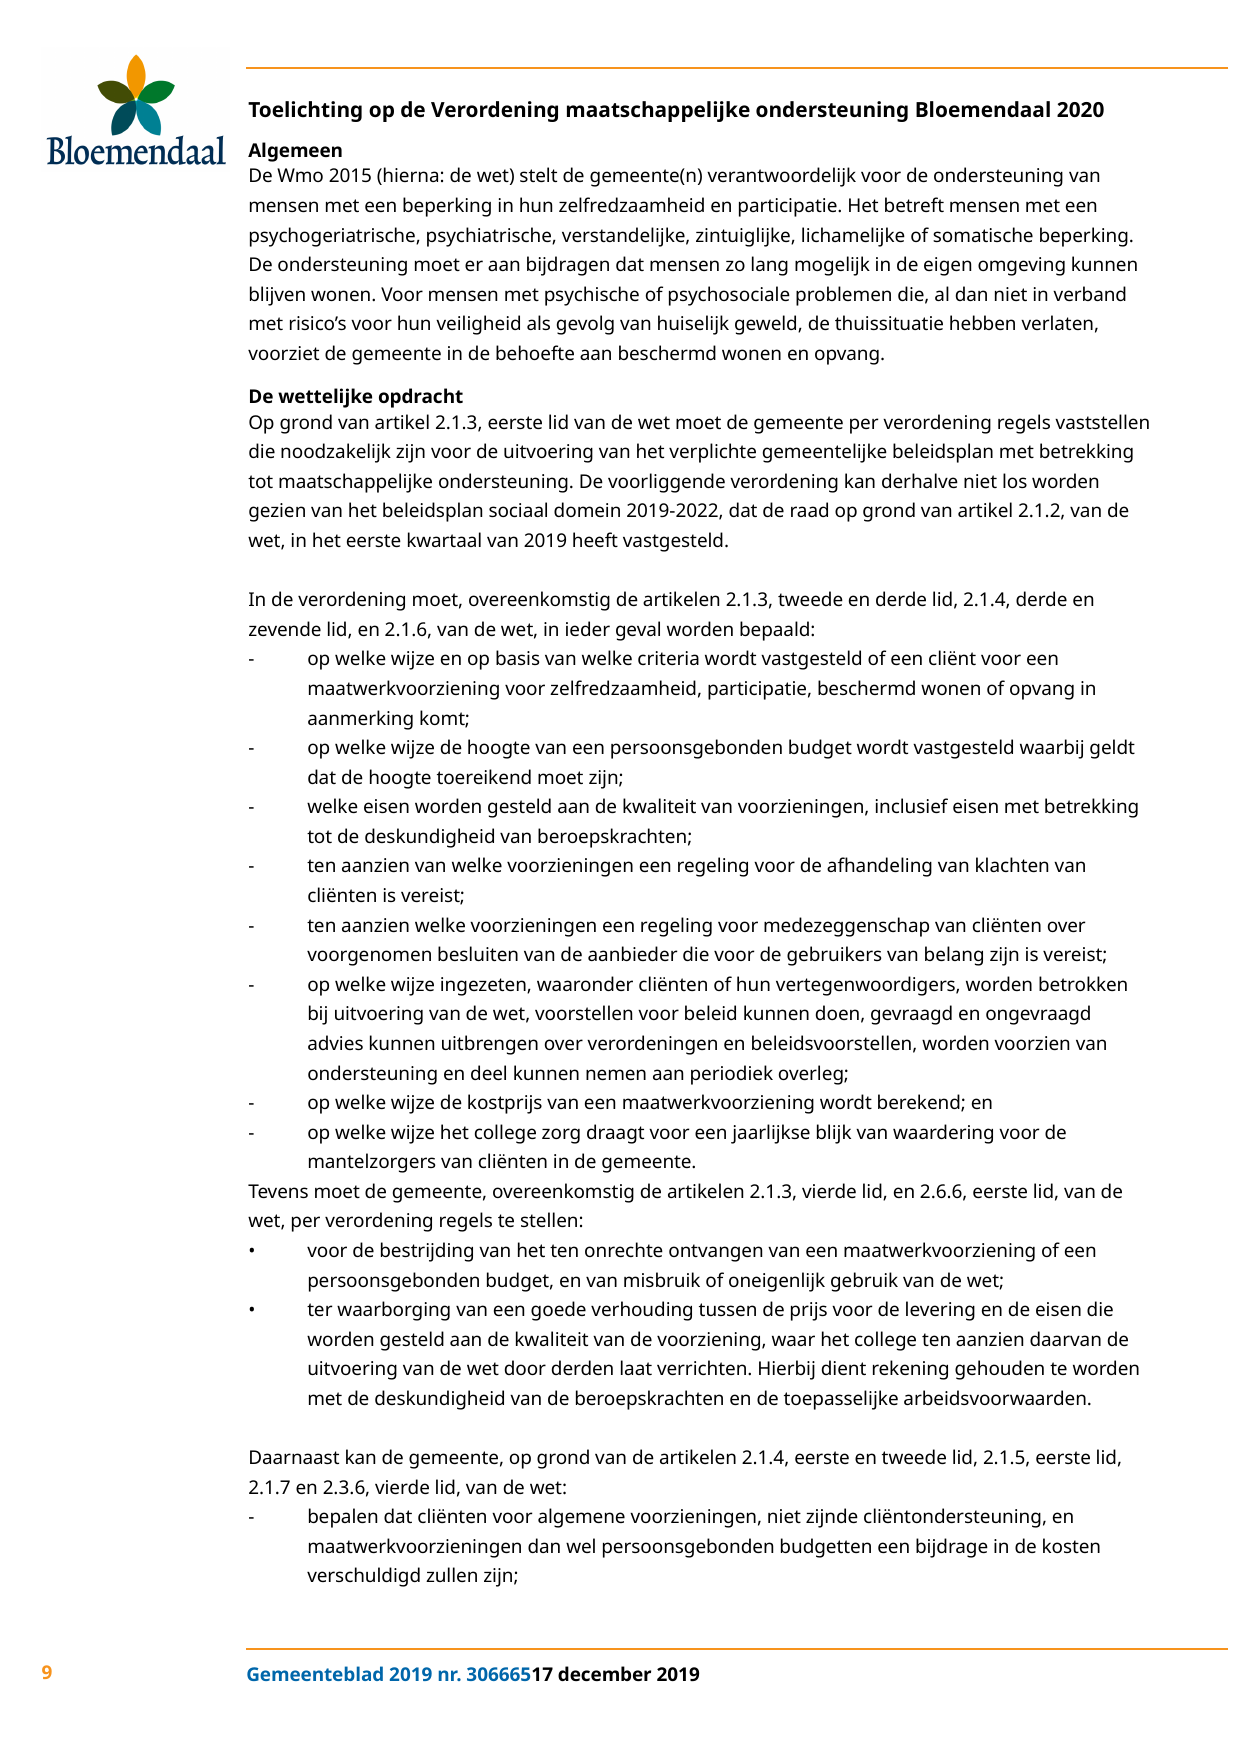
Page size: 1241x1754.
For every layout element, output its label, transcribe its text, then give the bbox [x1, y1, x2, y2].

list op welke wijze en op basis van welke criteria wordt vastgesteld of een cliënt voor een maatwerkvoorziening voor zelfredzaamheid, participatie, beschermd wonen of opvang in aanmerking komt; [248, 646, 1152, 731]
list op welke wijze ingezeten, waaronder cliënten of hun vertegenwoordigers, worden betrokken bij uitvoering van de wet, voorstellen voor beleid kunnen doen, gevraagd en ongevraagd advies kunnen uitbrengen over verordeningen en beleidsvoorstellen, worden voorzien van ondersteuning en deel kunnen nemen aan periodiek overleg; [248, 971, 1152, 1086]
list welke eisen worden gesteld aan de kwaliteit van voorzieningen, inclusief eisen met betrekking tot de deskundigheid van beroepskrachten; [248, 793, 1152, 849]
text Daarnaast kan de gemeente, op grond van de artikelen 2.1.4, eerste en tweede lid, 2.1.5, eerste lid, 2.1.7 en 2.3.6, vierde lid, van de wet: [248, 1444, 1152, 1500]
text Tevens moet de gemeente, overeenkomstig de artikelen 2.1.3, vierde lid, en 2.6.6, eerste lid, van de wet, per verordening regels te stellen: [248, 1178, 1152, 1233]
list ter waarborging van een goede verhouding tussen de prijs voor de levering en de eisen die worden gesteld aan de kwaliteit van de voorziening, waar het college ten aanzien daarvan de uitvoering van de wet door derden laat verrichten. Hierbij dient rekening gehouden te worden met de deskundigheid van de beroepskrachten en de toepasselijke arbeidsvoorwaarden. [248, 1296, 1152, 1411]
list ten aanzien welke voorzieningen een regeling voor medezeggenschap van cliënten over voorgenomen besluiten van de aanbieder die voor de gebruikers van belang zijn is vereist; [248, 912, 1152, 967]
list voor de bestrijding van het ten onrechte ontvangen van een maatwerkvoorziening of een persoonsgebonden budget, en van misbruik of oneigenlijk gebruik van de wet; [248, 1237, 1152, 1293]
text Op grond van artikel 2.1.3, eerste lid van de wet moet de gemeente per verordening regels vaststellen die noodzakelijk zijn voor de uitvoering van het verplichte gemeentelijke beleidsplan met betrekking tot maatschappelijke ondersteuning. De voorliggende verordening kan derhalve niet los worden gezien van het beleidsplan sociaal domein 2019-2022, dat de raad op grond van artikel 2.1.2, van de wet, in het eerste kwartaal van 2019 heeft vastgesteld. [248, 409, 1152, 553]
text Algemeen [248, 137, 1152, 163]
list op welke wijze de kostprijs van een maatwerkvoorziening wordt berekend; en [248, 1089, 1152, 1115]
list op welke wijze de hoogte van een persoonsgebonden budget wordt vastgesteld waarbij geldt dat de hoogte toereikend moet zijn; [248, 734, 1152, 790]
text In de verordening moet, overeenkomstig de artikelen 2.1.3, tweede en derde lid, 2.1.4, derde en zevende lid, en 2.1.6, van de wet, in ieder geval worden bepaald: [248, 586, 1152, 642]
text De Wmo 2015 (hierna: de wet) stelt de gemeente(n) verantwoordelijk voor de ondersteuning van mensen met een beperking in hun zelfredzaamheid en participatie. Het betreft mensen met een psychogeriatrische, psychiatrische, verstandelijke, zintuiglijke, lichamelijke of somatische beperking. De ondersteuning moet er aan bijdragen dat mensen zo lang mogelijk in de eigen omgeving kunnen blijven wonen. Voor mensen met psychische of psychosociale problemen die, al dan niet in verband met risico’s voor hun veiligheid als gevolg van huiselijk geweld, de thuissituatie hebben verlaten, voorziet de gemeente in de behoefte aan beschermd wonen en opvang. [248, 163, 1152, 366]
text Toelichting op de Verordening maatschappelijke ondersteuning Bloemendaal 2020 [248, 95, 1152, 123]
text De wettelijke opdracht [248, 383, 1152, 409]
list op welke wijze het college zorg draagt voor een jaarlijkse blijk van waardering voor de mantelzorgers van cliënten in de gemeente. [248, 1119, 1152, 1174]
picture [41, 47, 231, 172]
list bepalen dat cliënten voor algemene voorzieningen, niet zijnde cliëntondersteuning, en maatwerkvoorzieningen dan wel persoonsgebonden budgetten een bijdrage in de kosten verschuldigd zullen zijn; [248, 1503, 1152, 1588]
list ten aanzien van welke voorzieningen een regeling voor de afhandeling van klachten van cliënten is vereist; [248, 853, 1152, 908]
